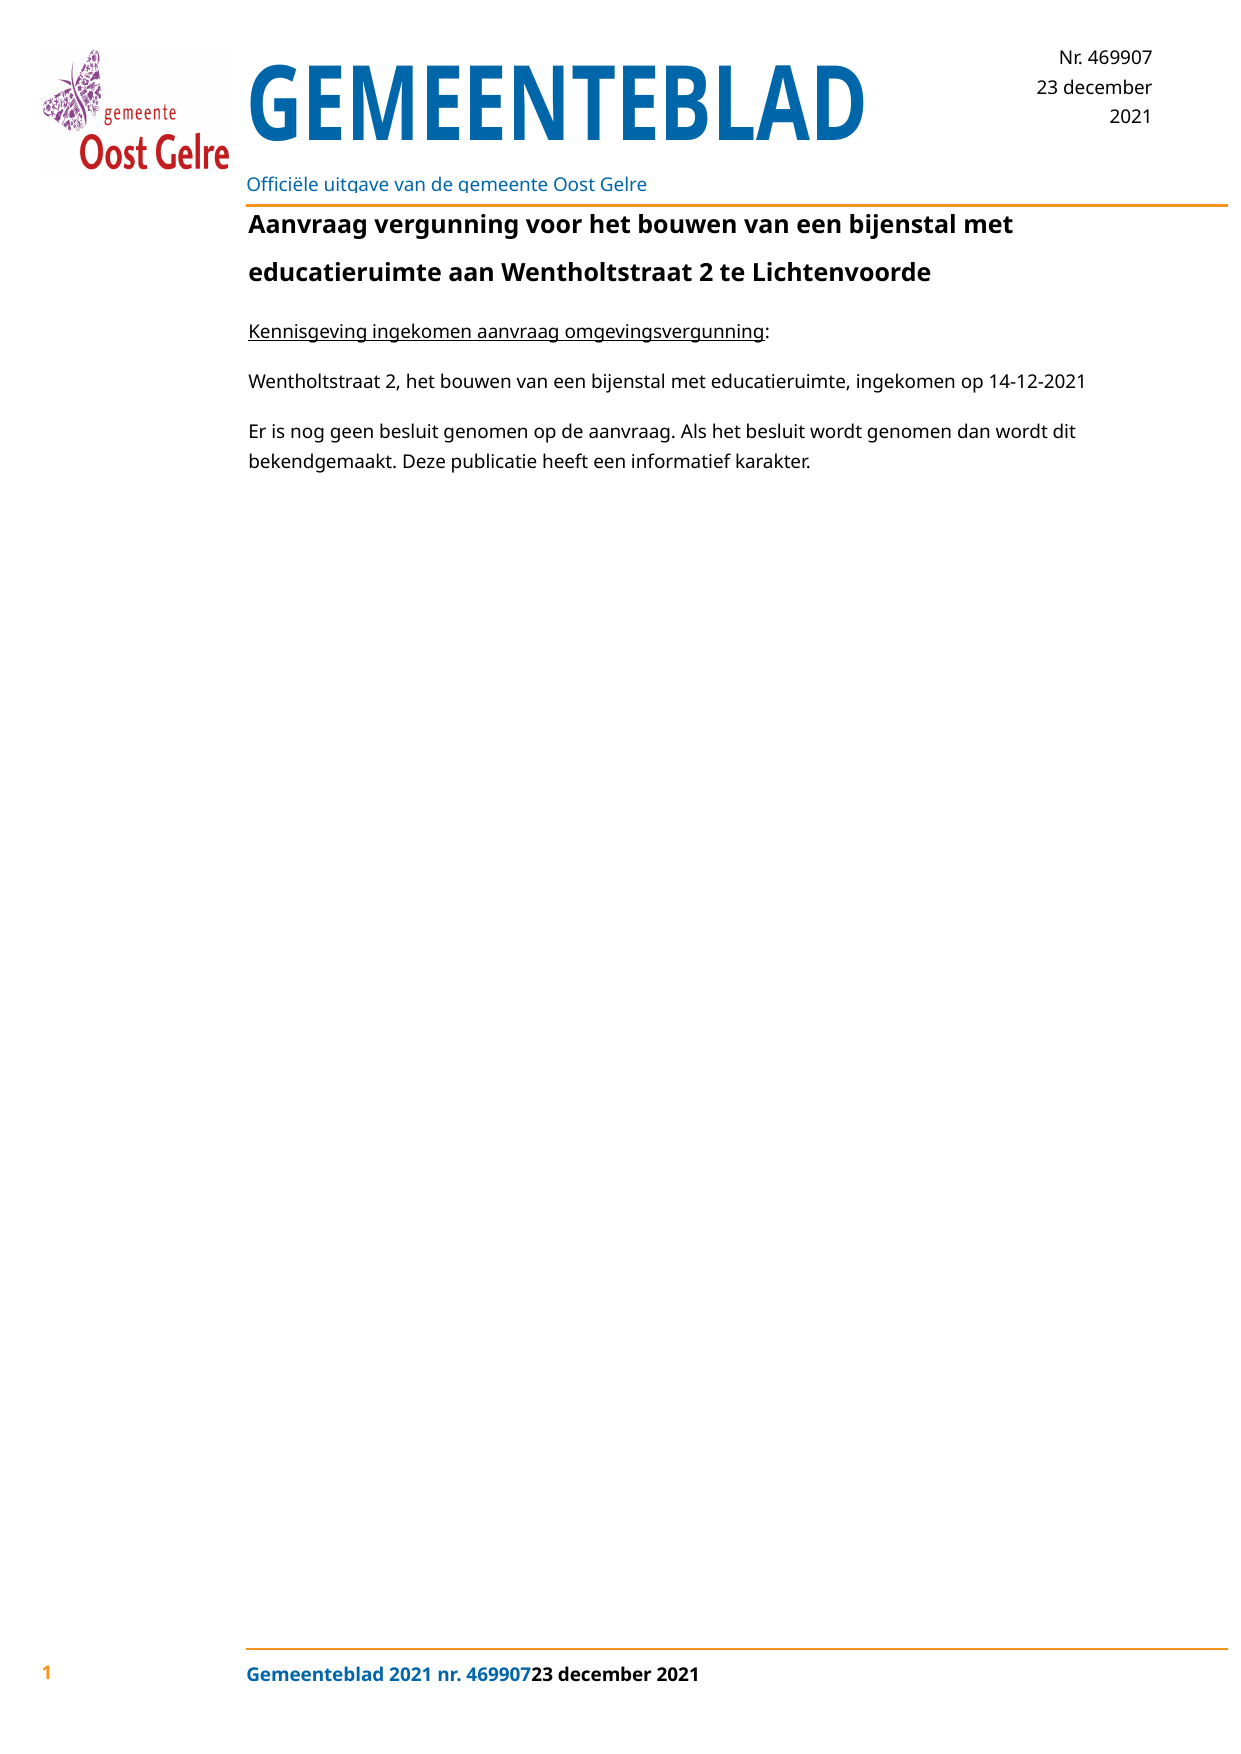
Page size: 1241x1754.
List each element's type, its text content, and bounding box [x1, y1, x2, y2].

picture [41, 47, 231, 172]
text Aanvraag vergunning voor het bouwen van een bijenstal met educatieruimte aan Wentholtstraat 2 te Lichtenvoorde [248, 207, 1152, 288]
text Er is nog geen besluit genomen op de aanvraag. Als het besluit wordt genomen dan wordt dit bekendgemaakt. Deze publicatie heeft een informatief karakter. [248, 419, 1152, 474]
text Wentholtstraat 2, het bouwen van een bijenstal met educatieruimte, ingekomen op 14-12-2021 [248, 368, 1152, 394]
text Kennisgeving ingekomen aanvraag omgevingsvergunning: [248, 318, 1152, 344]
